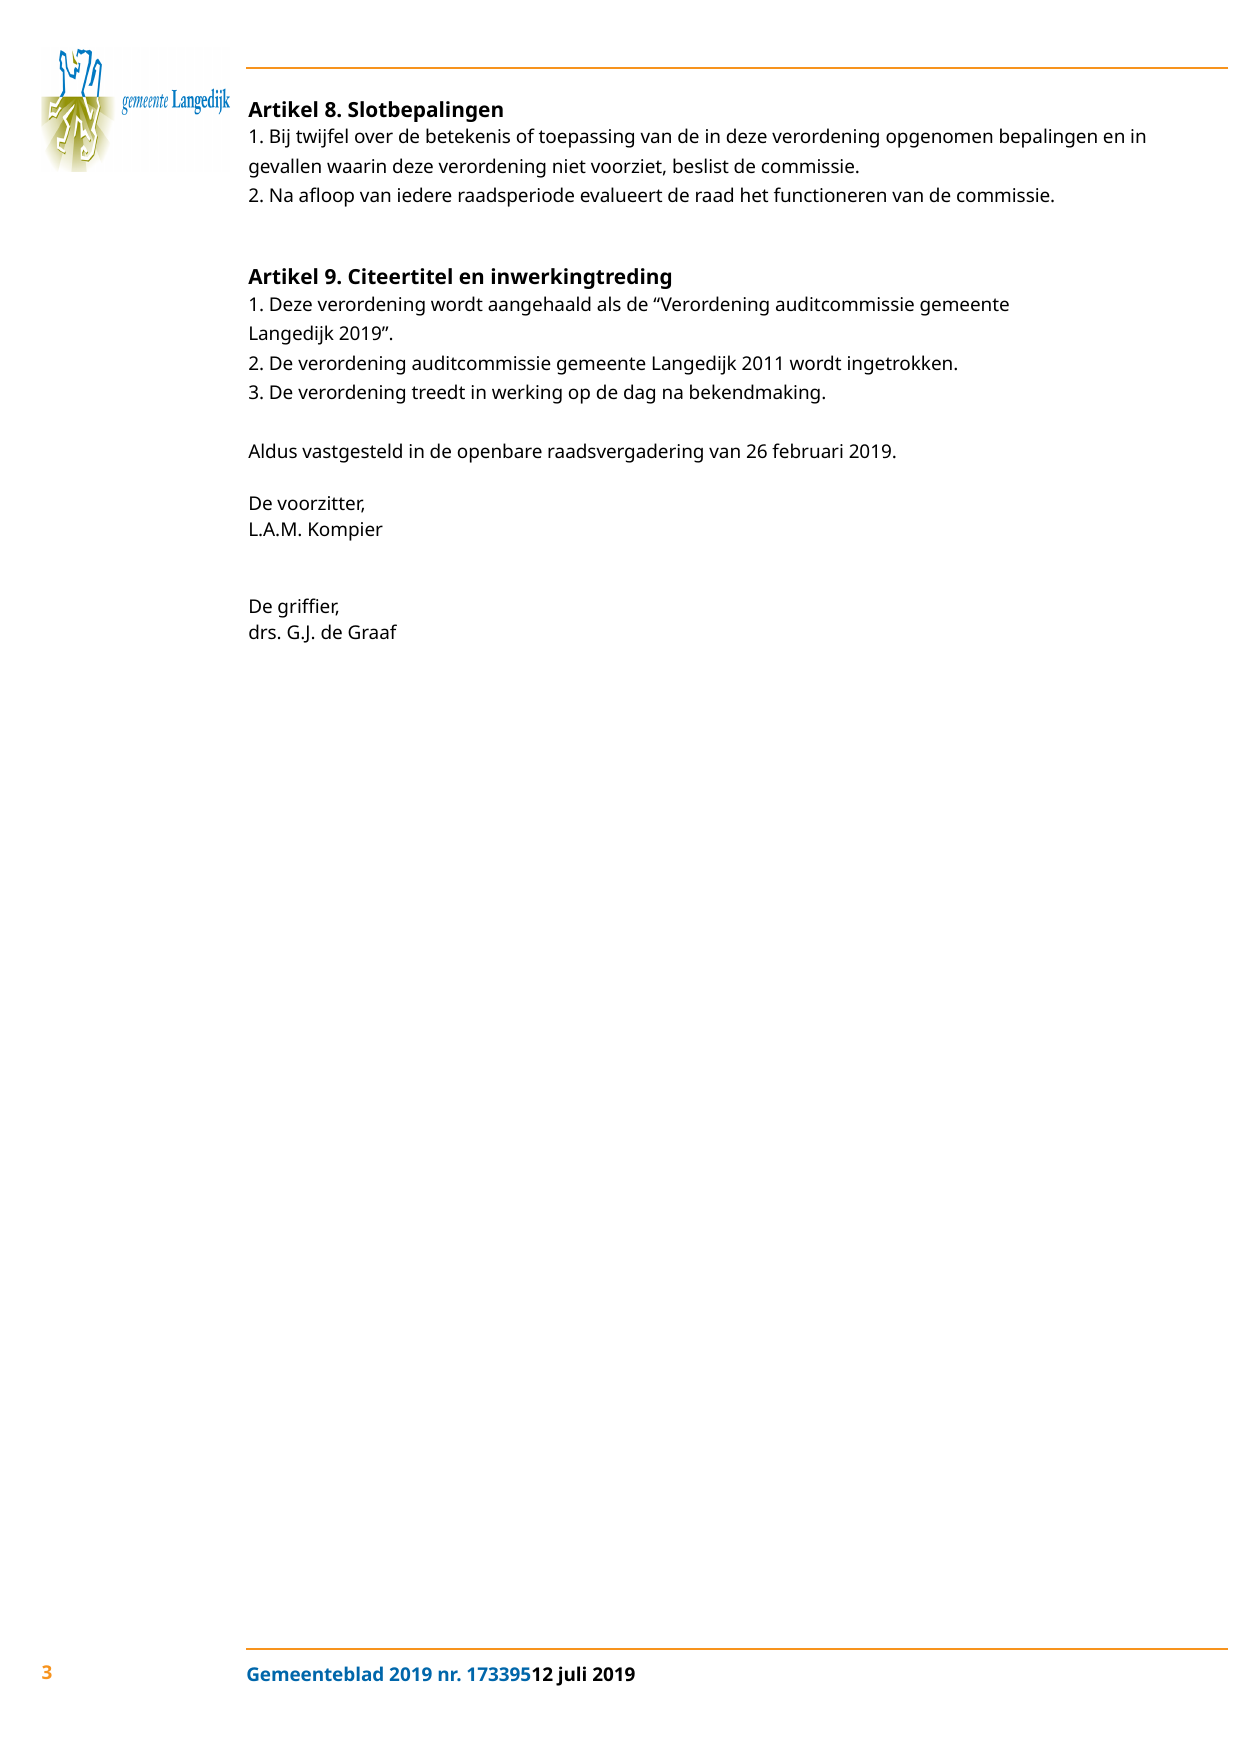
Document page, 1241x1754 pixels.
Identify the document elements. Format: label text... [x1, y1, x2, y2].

text 2. Na afloop van iedere raadsperiode evalueert de raad het functioneren van de commissie. [248, 182, 1152, 208]
text Artikel 8. Slotbepalingen [248, 95, 1152, 123]
text 1. Deze verordening wordt aangehaald als de “Verordening auditcommissie gemeente [248, 291, 1152, 317]
text L.A.M. Kompier [248, 516, 1152, 542]
picture [41, 47, 231, 172]
text 3. De verordening treedt in werking op de dag na bekendmaking. [248, 379, 1152, 405]
text Artikel 9. Citeertitel en inwerkingtreding [248, 262, 1152, 291]
text Aldus vastgesteld in de openbare raadsvergadering van 26 februari 2019. [248, 439, 1152, 464]
text drs. G.J. de Graaf [248, 619, 1152, 644]
text 1. Bij twijfel over de betekenis of toepassing van de in deze verordening opgenomen bepalingen en in gevallen waarin deze verordening niet voorziet, beslist de commissie. [248, 123, 1152, 178]
text De griffier, [248, 593, 1152, 619]
text De voorzitter, [248, 490, 1152, 516]
text 2. De verordening auditcommissie gemeente Langedijk 2011 wordt ingetrokken. [248, 350, 1152, 376]
text Langedijk 2019”. [248, 320, 1152, 346]
